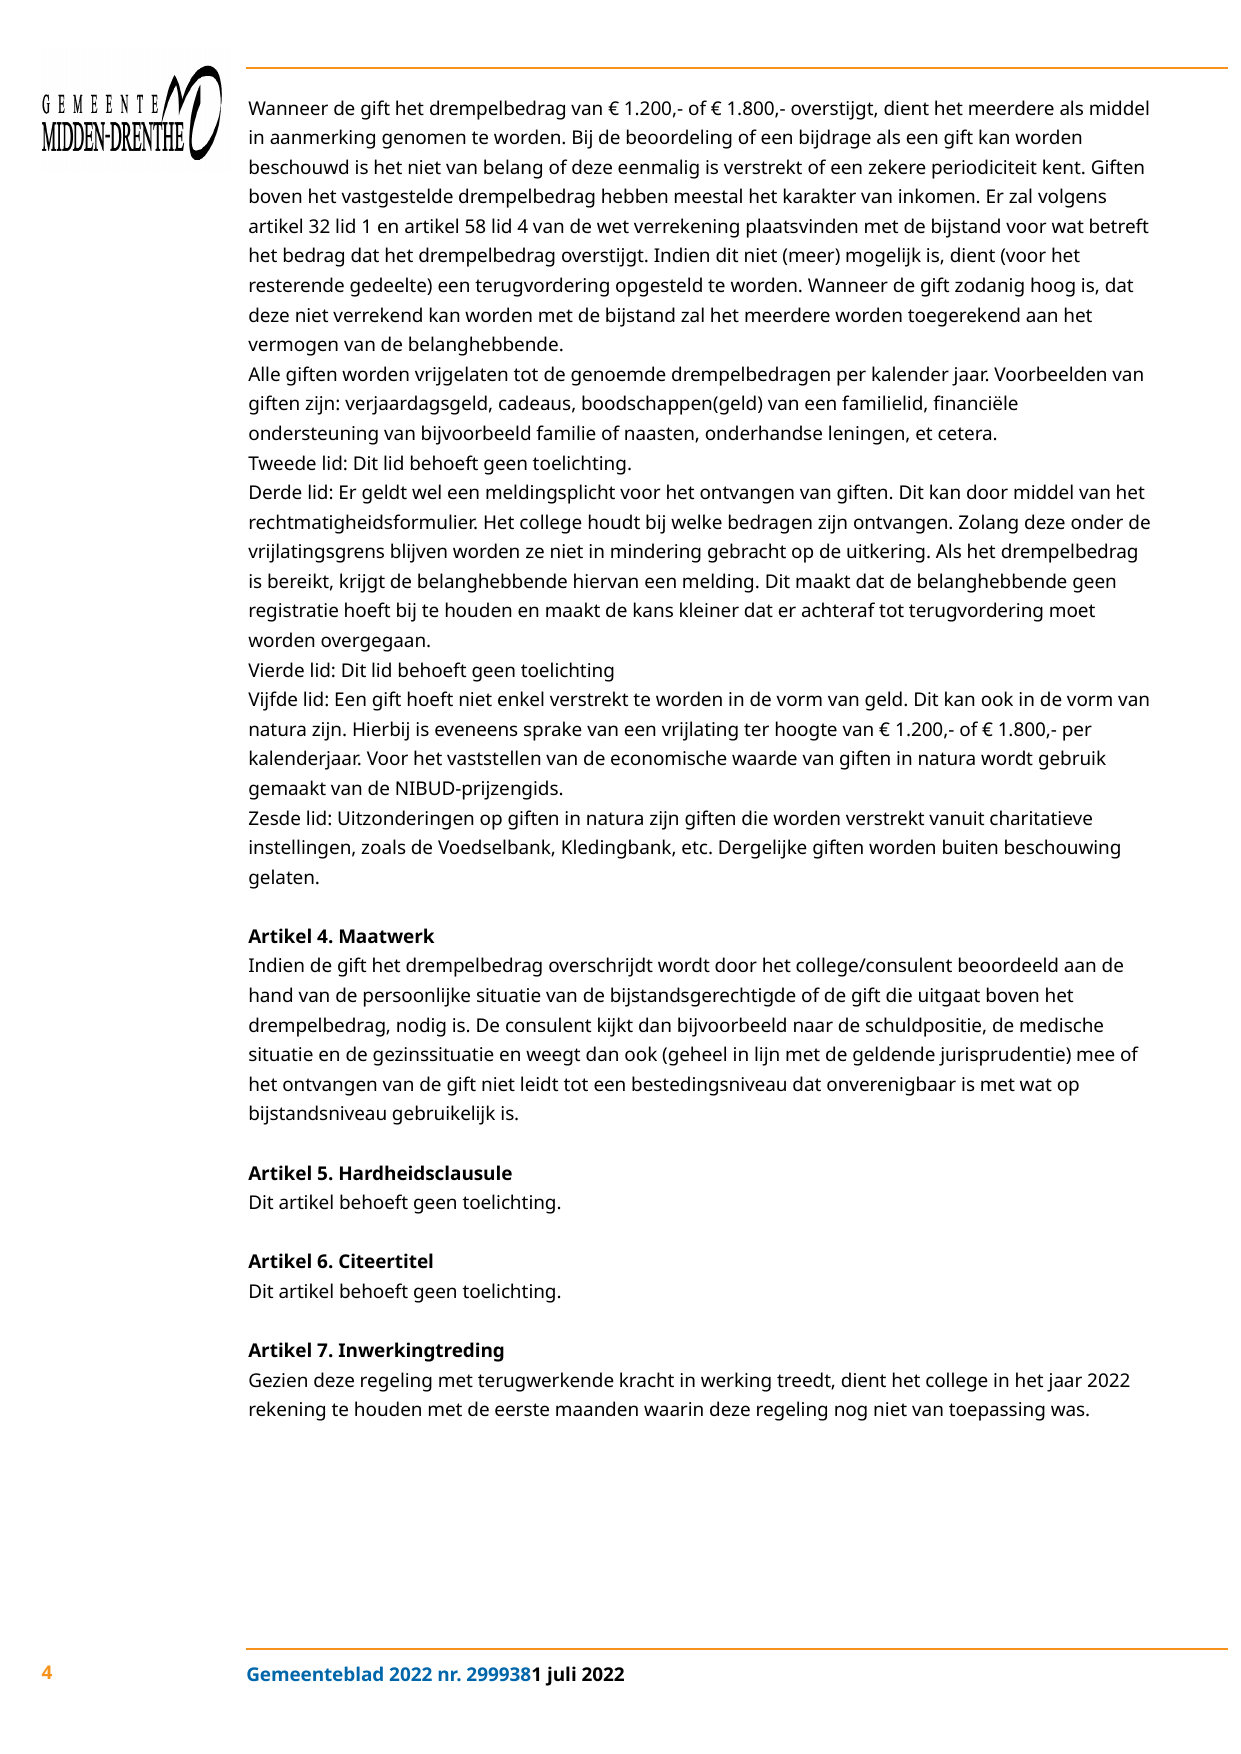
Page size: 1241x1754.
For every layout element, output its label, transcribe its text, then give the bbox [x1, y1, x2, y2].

text Derde lid: Er geldt wel een meldingsplicht voor het ontvangen van giften. Dit kan door middel van het rechtmatigheidsformulier. Het college houdt bij welke bedragen zijn ontvangen. Zolang deze onder de vrijlatingsgrens blijven worden ze niet in mindering gebracht op de uitkering. Als het drempelbedrag is bereikt, krijgt de belanghebbende hiervan een melding. Dit maakt dat de belanghebbende geen registratie hoeft bij te houden en maakt de kans kleiner dat er achteraf tot terugvordering moet worden overgegaan. [248, 479, 1152, 653]
text Vijfde lid: Een gift hoeft niet enkel verstrekt te worden in de vorm van geld. Dit kan ook in de vorm van natura zijn. Hierbij is eveneens sprake van een vrijlating ter hoogte van € 1.200,- of € 1.800,- per kalenderjaar. Voor het vaststellen van de economische waarde van giften in natura wordt gebruik gemaakt van de NIBUD-prijzengids. [248, 686, 1152, 801]
text Gezien deze regeling met terugwerkende kracht in werking treedt, dient het college in het jaar 2022 rekening te houden met de eerste maanden waarin deze regeling nog niet van toepassing was. [248, 1367, 1152, 1422]
text Dit artikel behoeft geen toelichting. [248, 1278, 1152, 1304]
text Artikel 5. Hardheidsclausule [248, 1160, 1152, 1186]
text Indien de gift het drempelbedrag overschrijdt wordt door het college/consulent beoordeeld aan de hand van de persoonlijke situatie van de bijstandsgerechtigde of de gift die uitgaat boven het drempelbedrag, nodig is. De consulent kijkt dan bijvoorbeeld naar de schuldpositie, de medische situatie en de gezinssituatie en weegt dan ook (geheel in lijn met de geldende jurisprudentie) mee of het ontvangen van de gift niet leidt tot een bestedingsniveau dat onverenigbaar is met wat op bijstandsniveau gebruikelijk is. [248, 953, 1152, 1126]
text Alle giften worden vrijgelaten tot de genoemde drempelbedragen per kalender jaar. Voorbeelden van giften zijn: verjaardagsgeld, cadeaus, boodschappen(geld) van een familielid, financiële ondersteuning van bijvoorbeeld familie of naasten, onderhandse leningen, et cetera. [248, 361, 1152, 446]
text Artikel 4. Maatwerk [248, 923, 1152, 949]
text Dit artikel behoeft geen toelichting. [248, 1189, 1152, 1215]
text Artikel 7. Inwerkingtreding [248, 1337, 1152, 1363]
picture [41, 47, 231, 172]
text Vierde lid: Dit lid behoeft geen toelichting [248, 657, 1152, 683]
text Tweede lid: Dit lid behoeft geen toelichting. [248, 450, 1152, 476]
text Wanneer de gift het drempelbedrag van € 1.200,- of € 1.800,- overstijgt, dient het meerdere als middel in aanmerking genomen te worden. Bij de beoordeling of een bijdrage als een gift kan worden beschouwd is het niet van belang of deze eenmalig is verstrekt of een zekere periodiciteit kent. Giften boven het vastgestelde drempelbedrag hebben meestal het karakter van inkomen. Er zal volgens artikel 32 lid 1 en artikel 58 lid 4 van de wet verrekening plaatsvinden met de bijstand voor wat betreft het bedrag dat het drempelbedrag overstijgt. Indien dit niet (meer) mogelijk is, dient (voor het resterende gedeelte) een terugvordering opgesteld te worden. Wanneer de gift zodanig hoog is, dat deze niet verrekend kan worden met de bijstand zal het meerdere worden toegerekend aan het vermogen van de belanghebbende. [248, 95, 1152, 357]
text Artikel 6. Citeertitel [248, 1248, 1152, 1274]
text Zesde lid: Uitzonderingen op giften in natura zijn giften die worden verstrekt vanuit charitatieve instellingen, zoals de Voedselbank, Kledingbank, etc. Dergelijke giften worden buiten beschouwing gelaten. [248, 805, 1152, 890]
